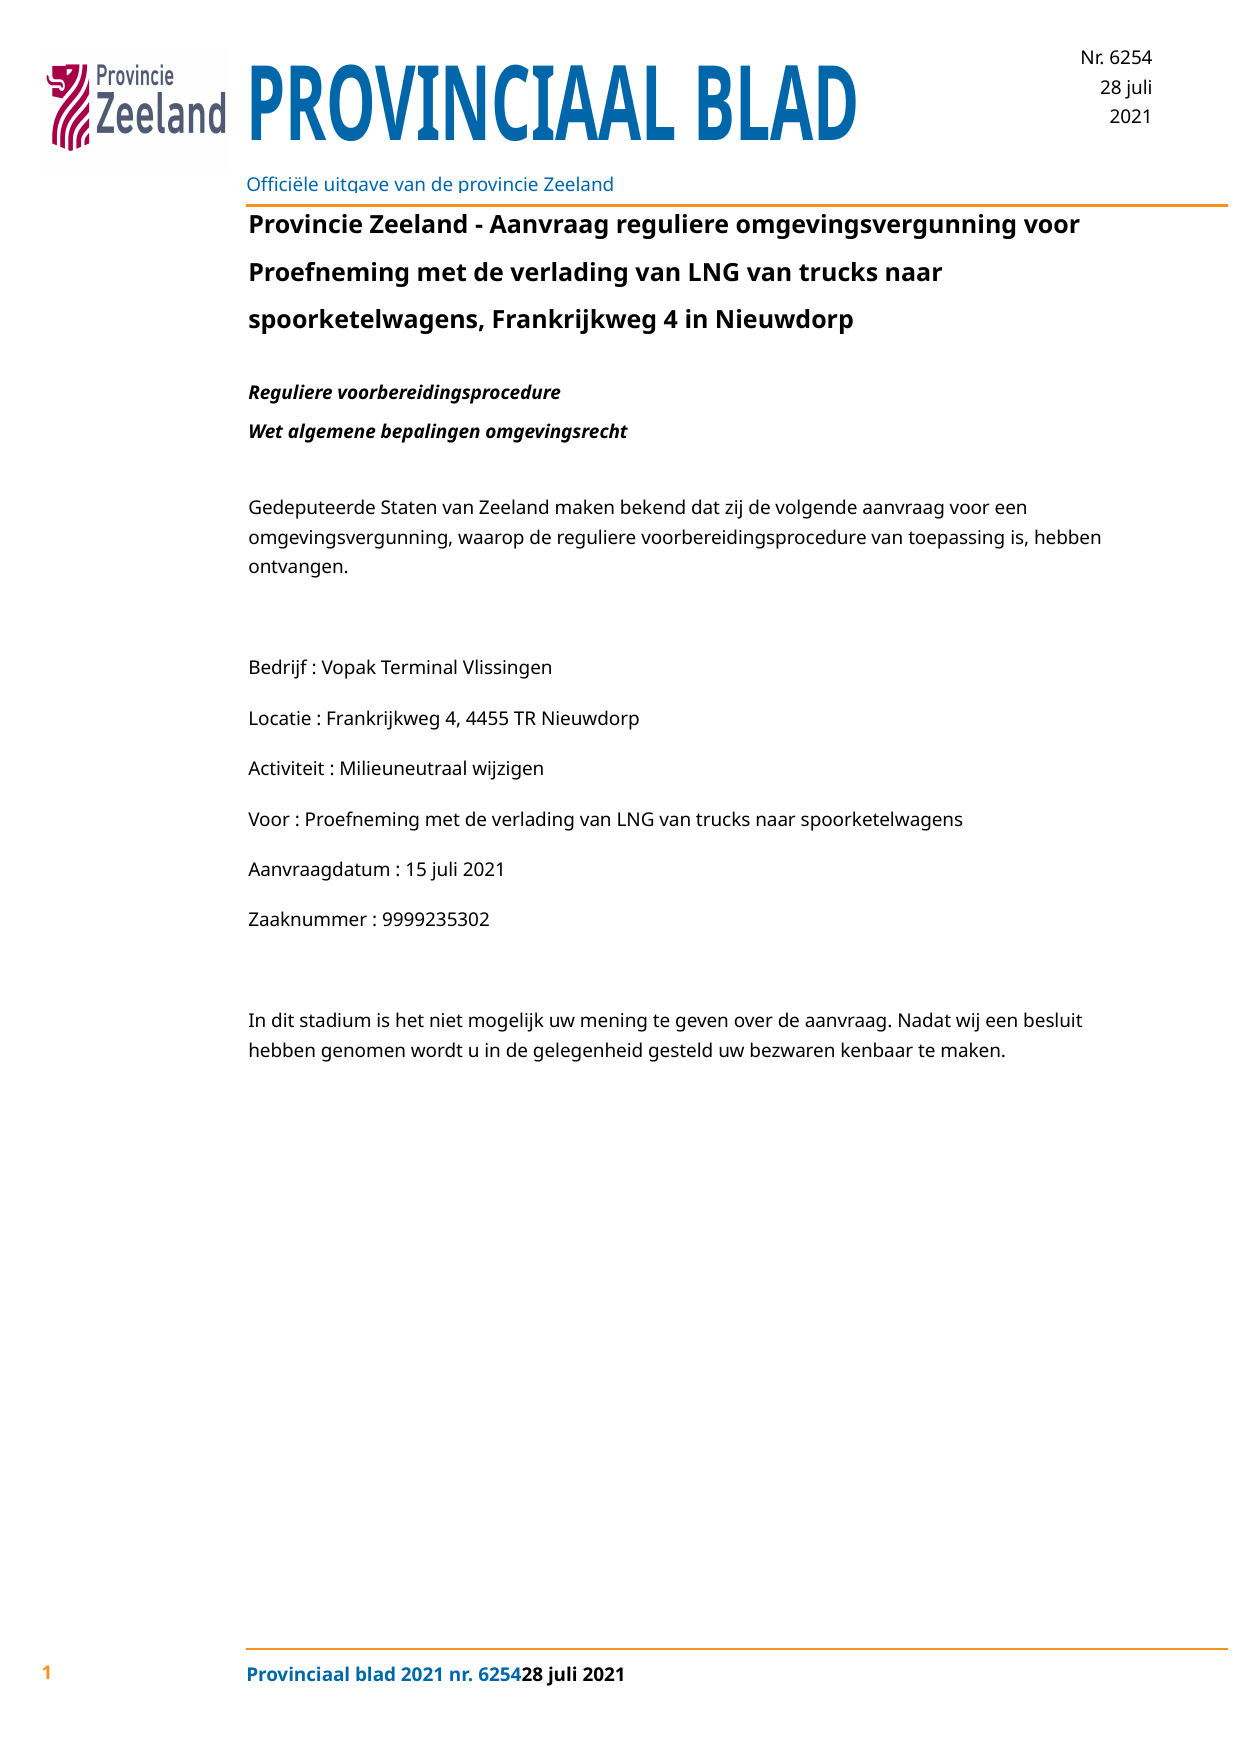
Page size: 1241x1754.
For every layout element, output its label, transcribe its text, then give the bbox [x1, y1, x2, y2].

text Bedrijf : Vopak Terminal Vlissingen [248, 654, 1152, 680]
text Activiteit : Milieuneutraal wijzigen [248, 755, 1152, 781]
text In dit stadium is het niet mogelijk uw mening te geven over de aanvraag. Nadat wij een besluit hebben genomen wordt u in de gelegenheid gesteld uw bezwaren kenbaar te maken. [248, 1007, 1152, 1063]
text Provincie Zeeland - Aanvraag reguliere omgevingsvergunning voor Proefneming met de verlading van LNG van trucks naar spoorketelwagens, Frankrijkweg 4 in Nieuwdorp [248, 207, 1152, 336]
text Voor : Proefneming met de verlading van LNG van trucks naar spoorketelwagens [248, 806, 1152, 831]
text Reguliere voorbereidingsprocedure [248, 379, 1152, 405]
picture [41, 47, 231, 172]
text Locatie : Frankrijkweg 4, 4455 TR Nieuwdorp [248, 705, 1152, 731]
text Gedeputeerde Staten van Zeeland maken bekend dat zij de volgende aanvraag voor een omgevingsvergunning, waarop de reguliere voorbereidingsprocedure van toepassing is, hebben ontvangen. [248, 494, 1152, 579]
text Wet algemene bepalingen omgevingsrecht [248, 418, 1152, 444]
text Zaaknummer : 9999235302 [248, 907, 1152, 932]
text Aanvraagdatum : 15 juli 2021 [248, 856, 1152, 882]
